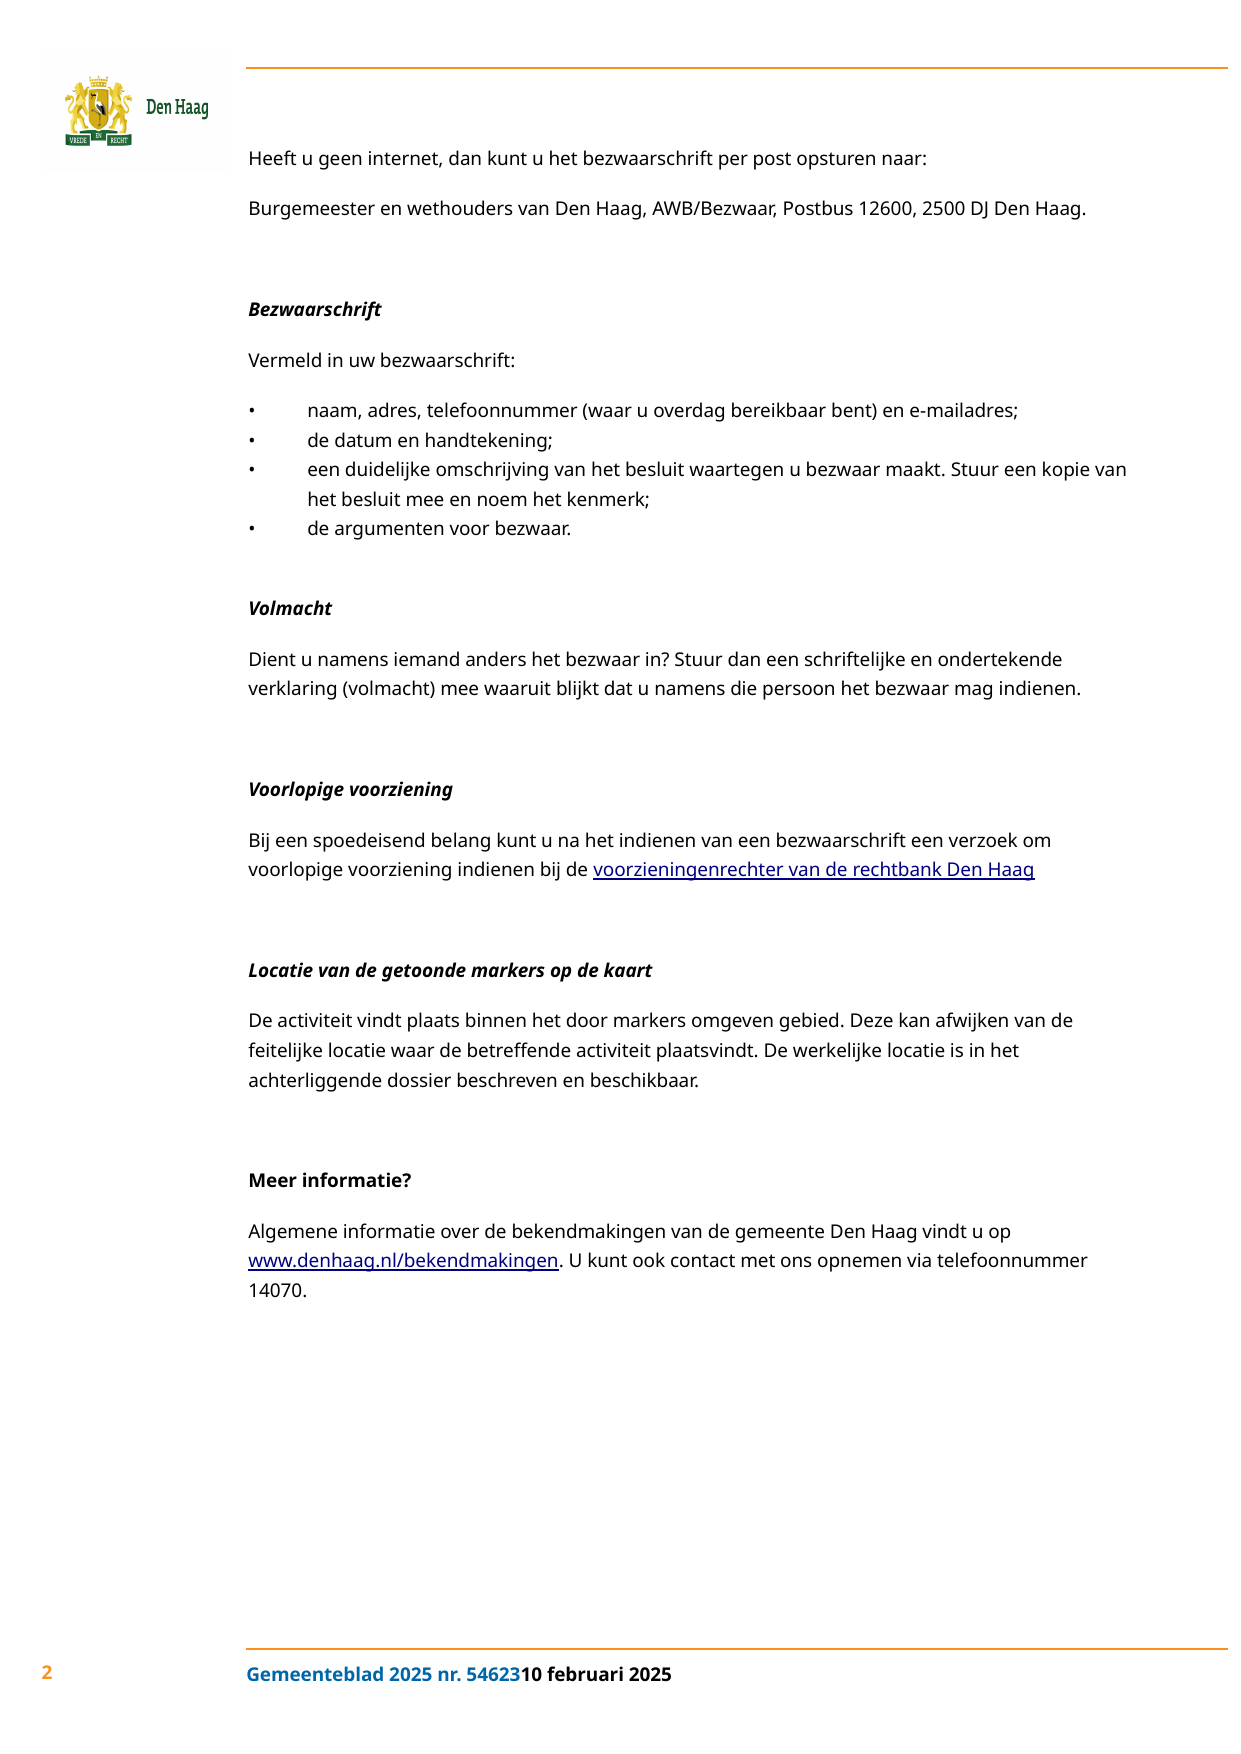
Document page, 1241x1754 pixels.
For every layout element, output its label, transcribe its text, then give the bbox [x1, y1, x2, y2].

list een duidelijke omschrijving van het besluit waartegen u bezwaar maakt. Stuur een kopie van het besluit mee en noem het kenmerk; [248, 456, 1152, 512]
text Bij een spoedeisend belang kunt u na het indienen van een bezwaarschrift een verzoek om voorlopige voorziening indienen bij de voorzieningenrechter van de rechtbank Den Haag [248, 827, 1152, 882]
text Dient u namens iemand anders het bezwaar in? Stuur dan een schriftelijke en ondertekende verklaring (volmacht) mee waaruit blijkt dat u namens die persoon het bezwaar mag indienen. [248, 646, 1152, 701]
text De activiteit vindt plaats binnen het door markers omgeven gebied. Deze kan afwijken van de feitelijke locatie waar de betreffende activiteit plaatsvindt. De werkelijke locatie is in het achterliggende dossier beschreven en beschikbaar. [248, 1008, 1152, 1093]
text Heeft u geen internet, dan kunt u het bezwaarschrift per post opsturen naar: [248, 145, 1152, 171]
list de argumenten voor bezwaar. [248, 516, 1152, 541]
list naam, adres, telefoonnummer (waar u overdag bereikbaar bent) en e-mailadres; [248, 397, 1152, 423]
text Algemene informatie over de bekendmakingen van de gemeente Den Haag vindt u op www.denhaag.nl/bekendmakingen. U kunt ook contact met ons opnemen via telefoonnummer 14070. [248, 1218, 1152, 1303]
text Vermeld in uw bezwaarschrift: [248, 347, 1152, 373]
list de datum en handtekening; [248, 427, 1152, 453]
text Voorlopige voorziening [248, 776, 1152, 802]
text Meer informatie? [248, 1168, 1152, 1193]
picture [41, 47, 231, 172]
text Locatie van de getoonde markers op de kaart [248, 957, 1152, 983]
text Volmacht [248, 596, 1152, 621]
text Bezwaarschrift [248, 296, 1152, 322]
text Burgemeester en wethouders van Den Haag, AWB/Bezwaar, Postbus 12600, 2500 DJ Den Haag. [248, 196, 1152, 221]
